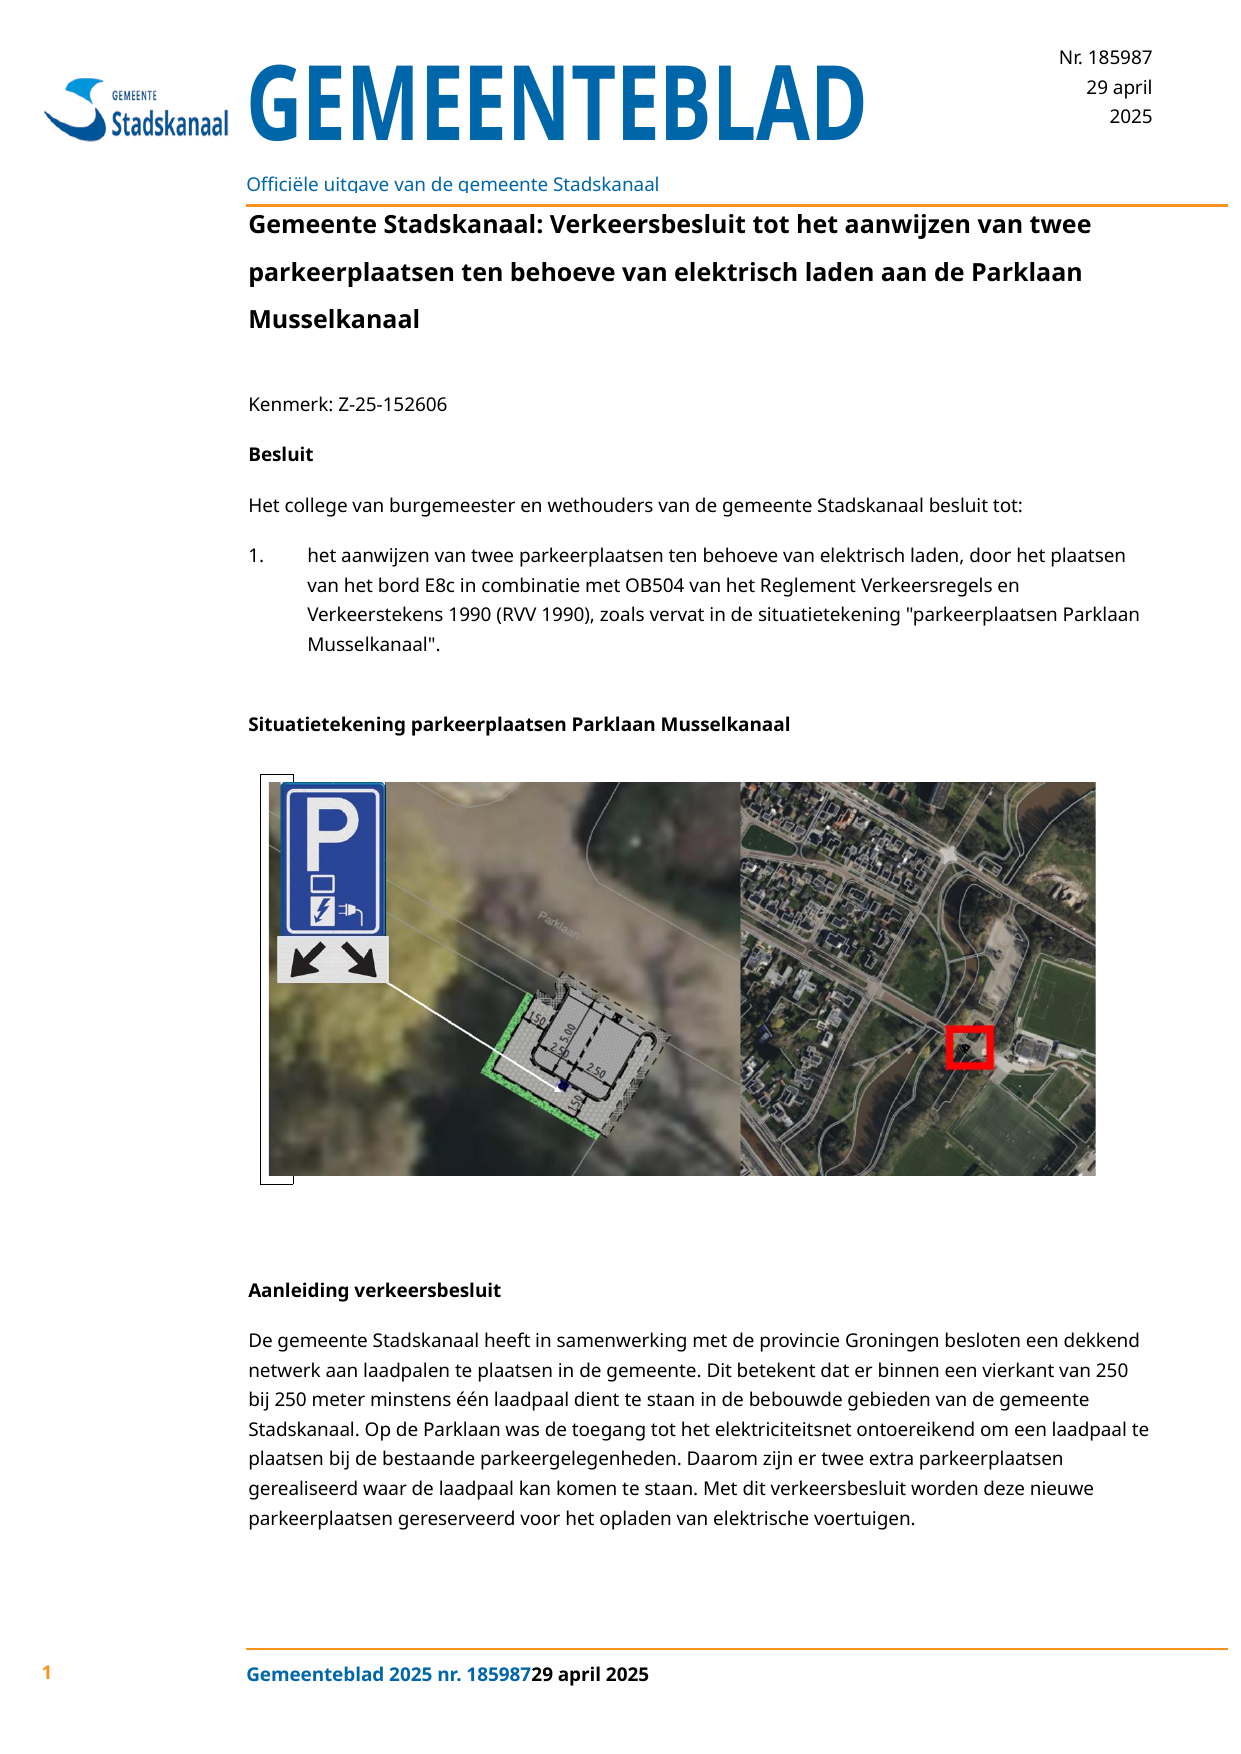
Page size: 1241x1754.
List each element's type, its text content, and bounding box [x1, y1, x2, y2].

text Kenmerk: Z-25-152606 [248, 391, 1152, 417]
list het aanwijzen van twee parkeerplaatsen ten behoeve van elektrisch laden, door het plaatsen van het bord E8c in combinatie met OB504 van het Reglement Verkeersregels en Verkeerstekens 1990 (RVV 1990), zoals vervat in de situatietekening "parkeerplaatsen Parklaan Musselkanaal". [248, 542, 1152, 657]
text Aanleiding verkeersbesluit [248, 1277, 1152, 1302]
text Gemeente Stadskanaal: Verkeersbesluit tot het aanwijzen van twee parkeerplaatsen ten behoeve van elektrisch laden aan de Parklaan Musselkanaal [248, 207, 1152, 336]
text Het college van burgemeester en wethouders van de gemeente Stadskanaal besluit tot: [248, 492, 1152, 518]
picture [268, 782, 1096, 1176]
text Situatietekening parkeerplaatsen Parklaan Musselkanaal [248, 711, 1152, 737]
text De gemeente Stadskanaal heeft in samenwerking met de provincie Groningen besloten een dekkend netwerk aan laadpalen te plaatsen in de gemeente. Dit betekent dat er binnen een vierkant van 250 bij 250 meter minstens één laadpaal dient te staan in de bebouwde gebieden van de gemeente Stadskanaal. Op de Parklaan was de toegang tot het elektriciteitsnet ontoereikend om een laadpaal te plaatsen bij de bestaande parkeergelegenheden. Daarom zijn er twee extra parkeerplaatsen gerealiseerd waar de laadpaal kan komen te staan. Met dit verkeersbesluit worden deze nieuwe parkeerplaatsen gereserveerd voor het opladen van elektrische voertuigen. [248, 1327, 1152, 1530]
picture [41, 47, 231, 172]
text Besluit [248, 442, 1152, 467]
